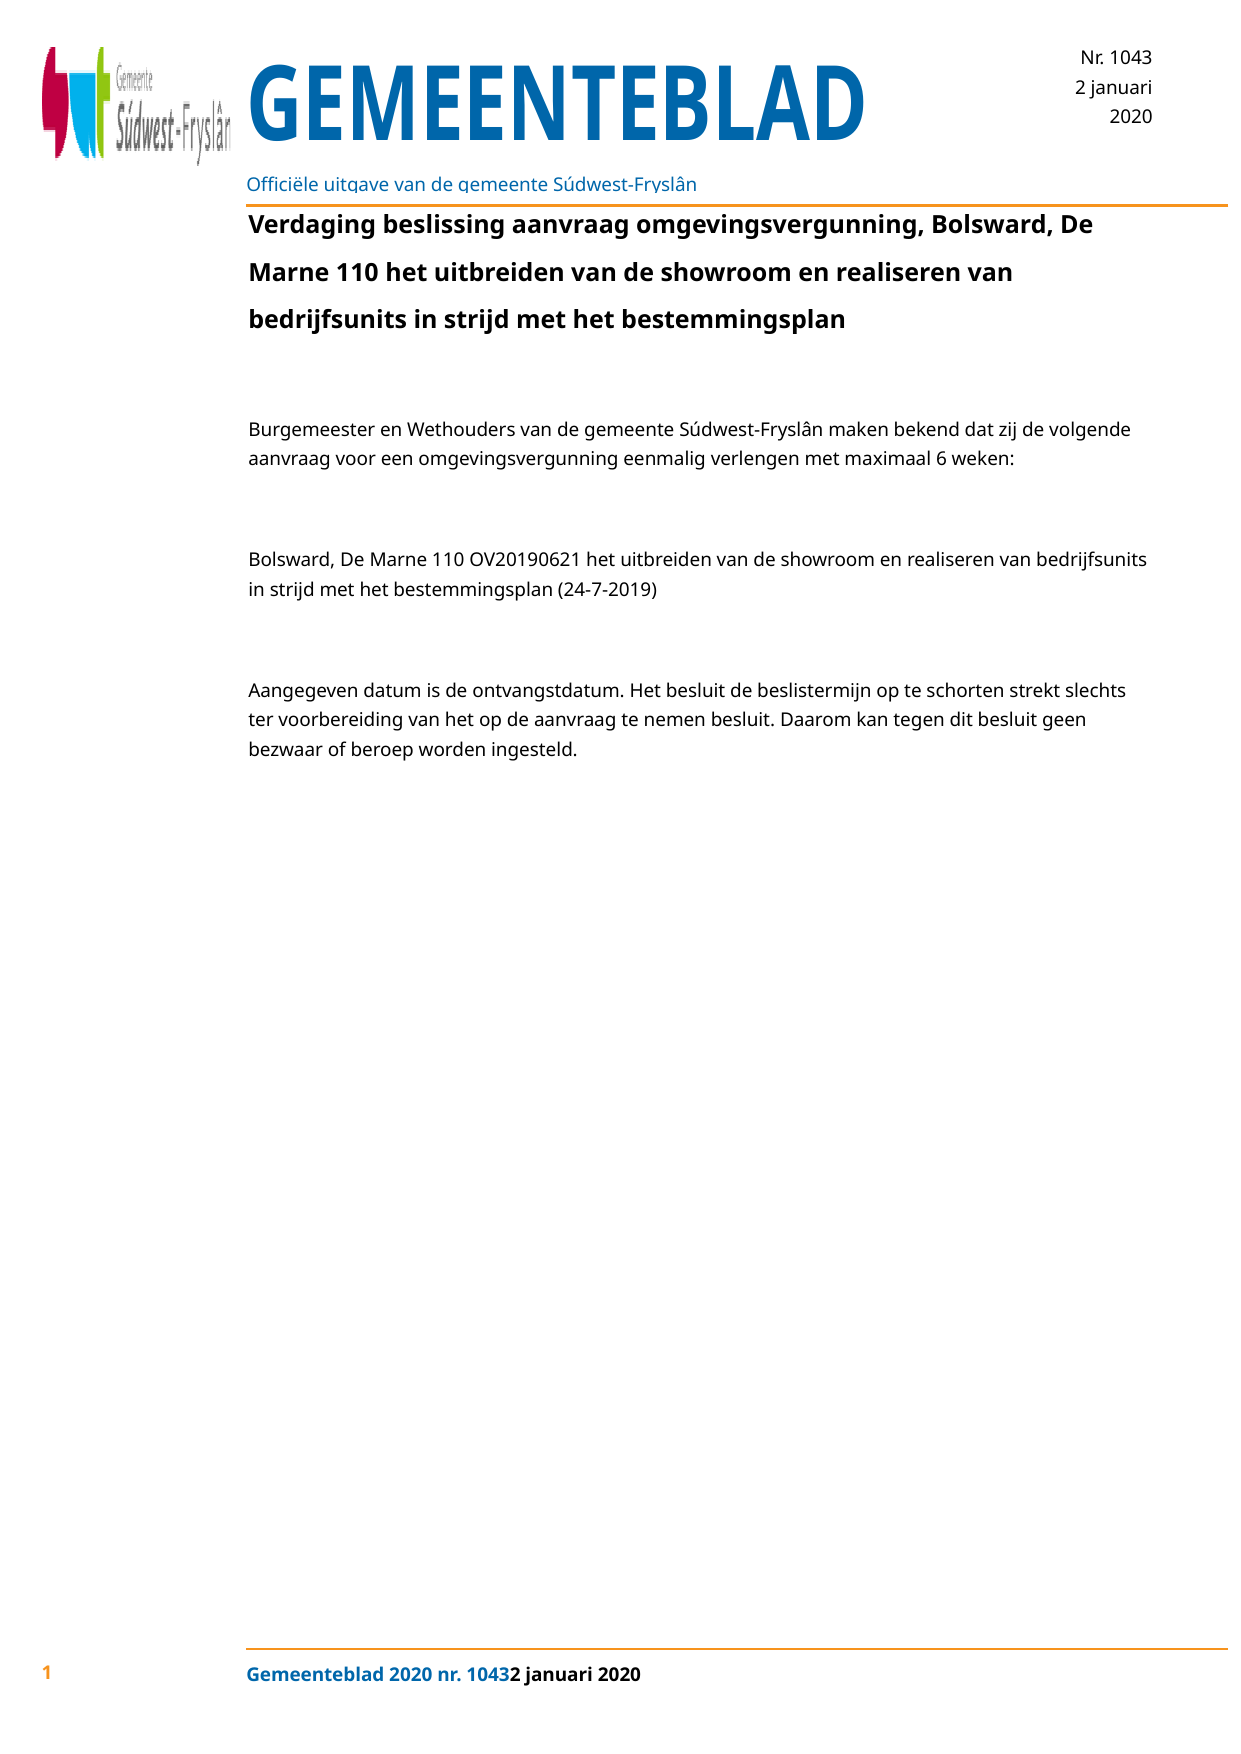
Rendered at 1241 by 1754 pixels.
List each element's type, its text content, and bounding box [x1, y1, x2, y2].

text Burgemeester en Wethouders van de gemeente Súdwest-Fryslân maken bekend dat zij de volgende aanvraag voor een omgevingsvergunning eenmalig verlengen met maximaal 6 weken: [248, 416, 1152, 471]
picture [41, 47, 231, 172]
text Bolsward, De Marne 110 OV20190621 het uitbreiden van de showroom en realiseren van bedrijfsunits in strijd met het bestemmingsplan (24-7-2019) [248, 546, 1152, 602]
text Verdaging beslissing aanvraag omgevingsvergunning, Bolsward, De Marne 110 het uitbreiden van de showroom en realiseren van bedrijfsunits in strijd met het bestemmingsplan [248, 207, 1152, 336]
text Aangegeven datum is de ontvangstdatum. Het besluit de beslistermijn op te schorten strekt slechts ter voorbereiding van het op de aanvraag te nemen besluit. Daarom kan tegen dit besluit geen bezwaar of beroep worden ingesteld. [248, 677, 1152, 762]
